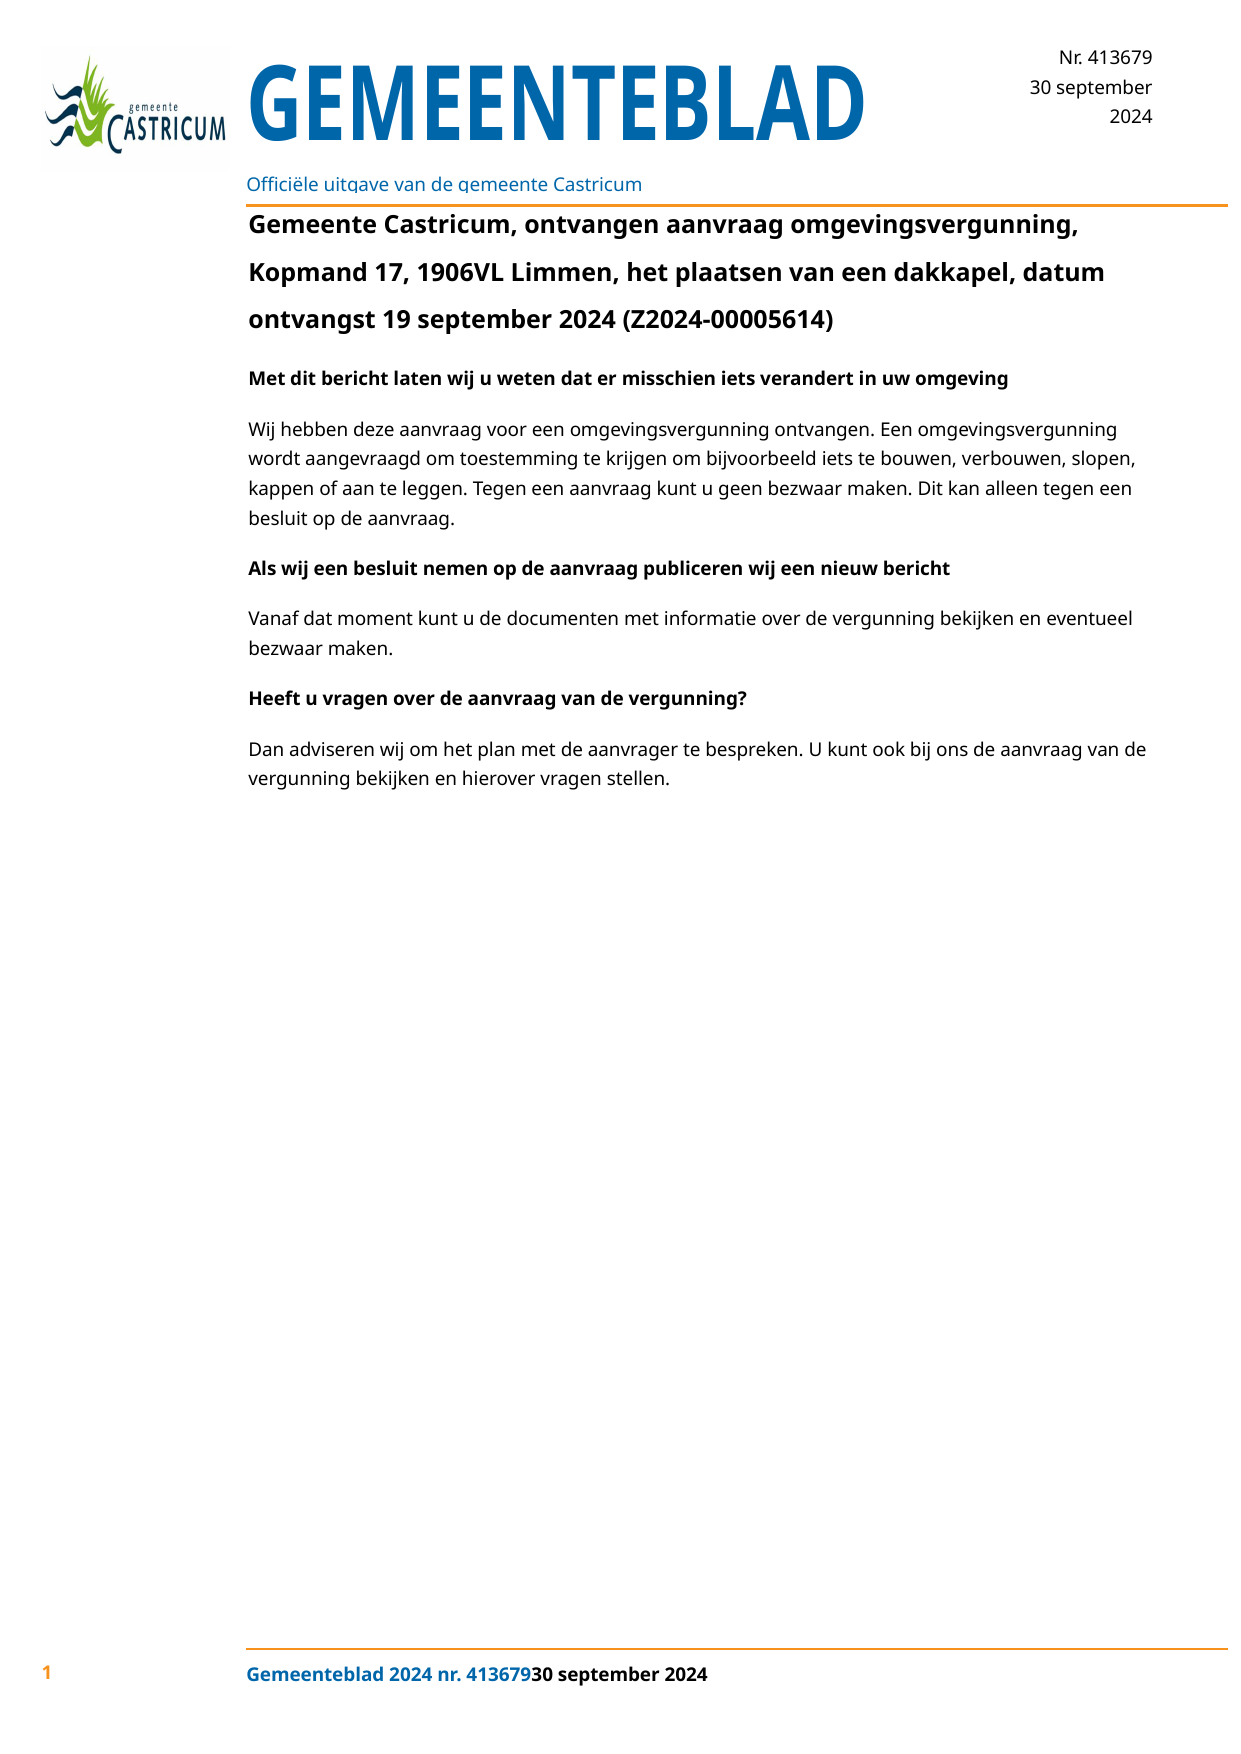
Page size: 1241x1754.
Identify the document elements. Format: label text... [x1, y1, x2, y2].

text Heeft u vragen over de aanvraag van de vergunning? [248, 686, 1152, 711]
text Vanaf dat moment kunt u de documenten met informatie over de vergunning bekijken en eventueel bezwaar maken. [248, 606, 1152, 661]
text Met dit bericht laten wij u weten dat er misschien iets verandert in uw omgeving [248, 366, 1152, 391]
text Wij hebben deze aanvraag voor een omgevingsvergunning ontvangen. Een omgevingsvergunning wordt aangevraagd om toestemming te krijgen om bijvoorbeeld iets te bouwen, verbouwen, slopen, kappen of aan te leggen. Tegen een aanvraag kunt u geen bezwaar maken. Dit kan alleen tegen een besluit op de aanvraag. [248, 416, 1152, 530]
text Dan adviseren wij om het plan met de aanvrager te bespreken. U kunt ook bij ons de aanvraag van de vergunning bekijken en hierover vragen stellen. [248, 736, 1152, 791]
picture [41, 47, 231, 172]
text Als wij een besluit nemen op de aanvraag publiceren wij een nieuw bericht [248, 555, 1152, 581]
text Gemeente Castricum, ontvangen aanvraag omgevingsvergunning, Kopmand 17, 1906VL Limmen, het plaatsen van een dakkapel, datum ontvangst 19 september 2024 (Z2024-00005614) [248, 207, 1152, 336]
